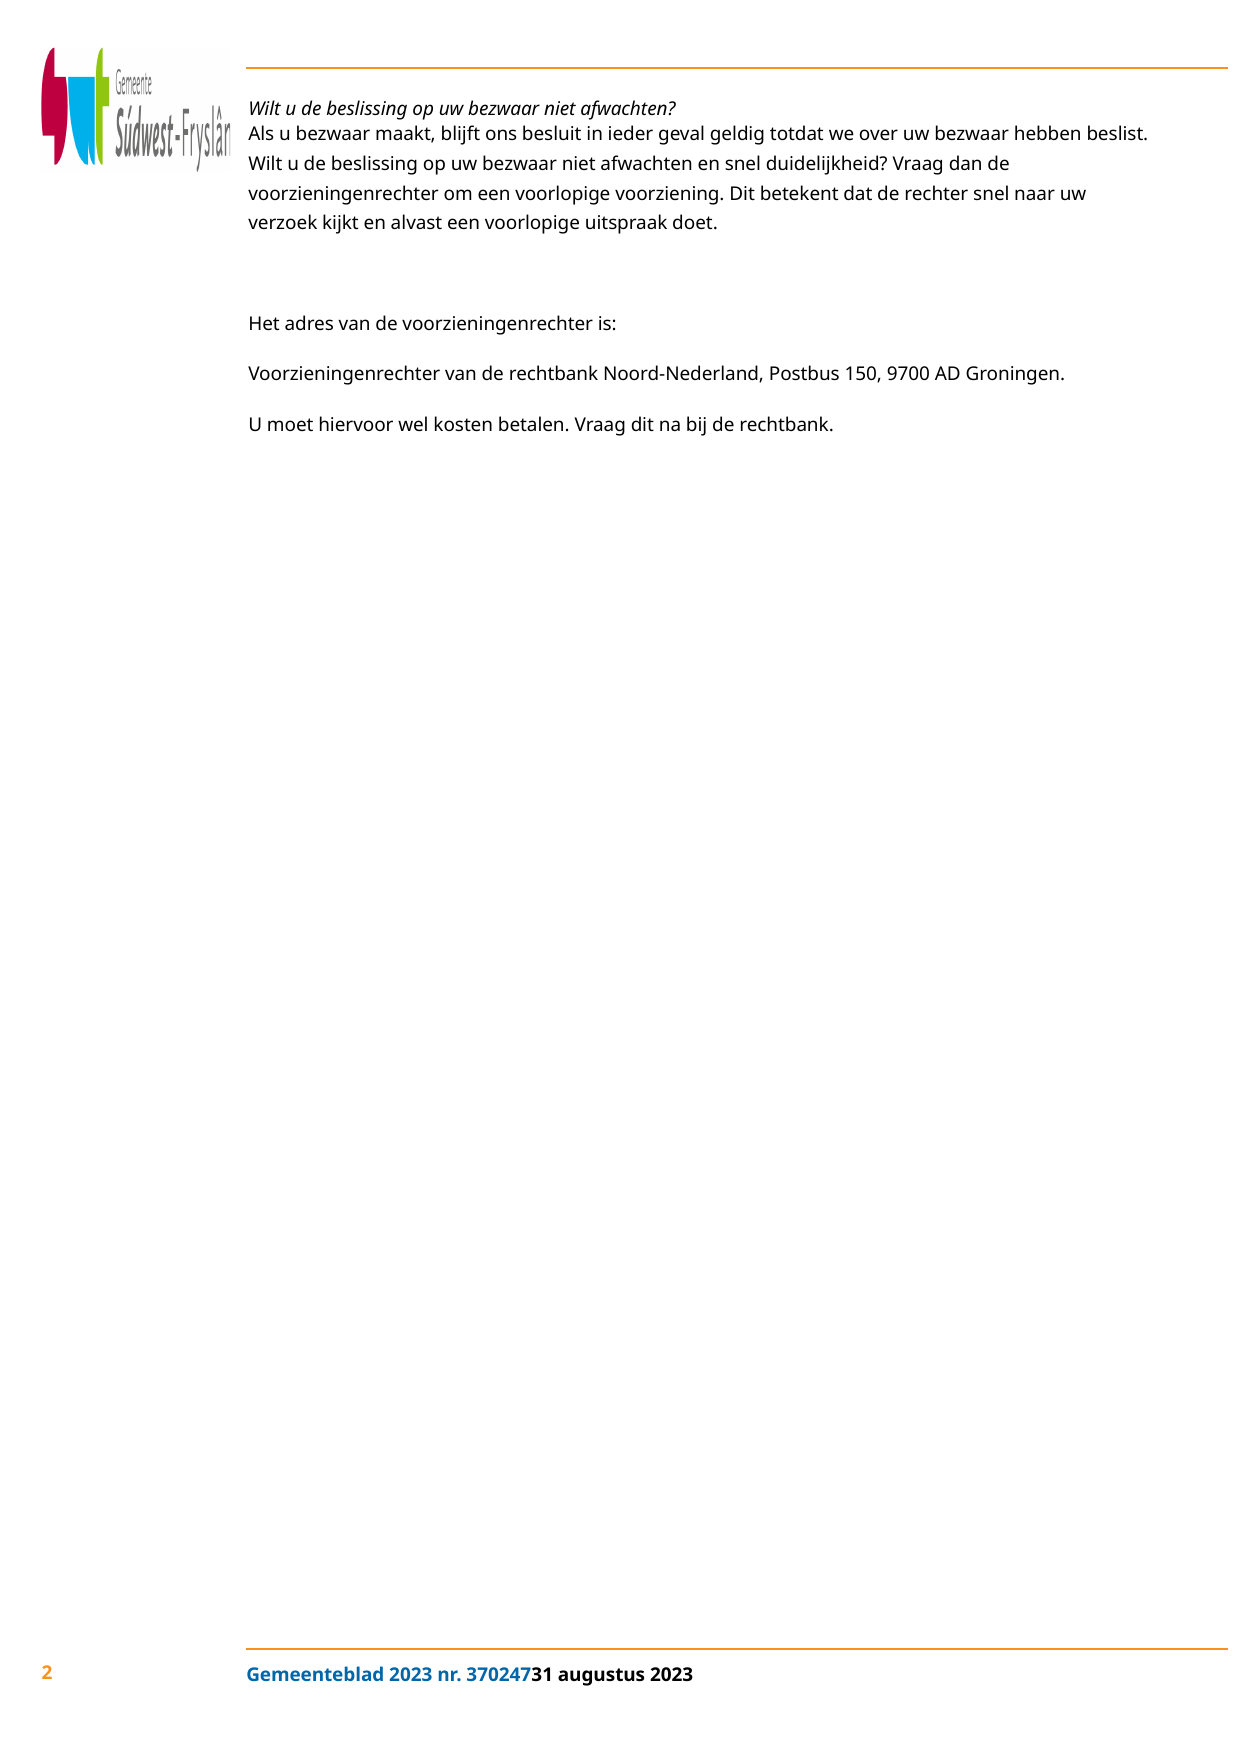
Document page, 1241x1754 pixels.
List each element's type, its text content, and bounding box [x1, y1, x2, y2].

text Wilt u de beslissing op uw bezwaar niet afwachten? [248, 95, 1152, 121]
picture [41, 47, 231, 172]
text U moet hiervoor wel kosten betalen. Vraag dit na bij de rechtbank. [248, 411, 1152, 437]
text Het adres van de voorzieningenrechter is: [248, 310, 1152, 336]
text Als u bezwaar maakt, blijft ons besluit in ieder geval geldig totdat we over uw bezwaar hebben beslist. Wilt u de beslissing op uw bezwaar niet afwachten en snel duidelijkheid? Vraag dan de voorzieningenrechter om een voorlopige voorziening. Dit betekent dat de rechter snel naar uw verzoek kijkt en alvast een voorlopige uitspraak doet. [248, 121, 1152, 235]
text Voorzieningenrechter van de rechtbank Noord-Nederland, Postbus 150, 9700 AD Groningen. [248, 361, 1152, 386]
